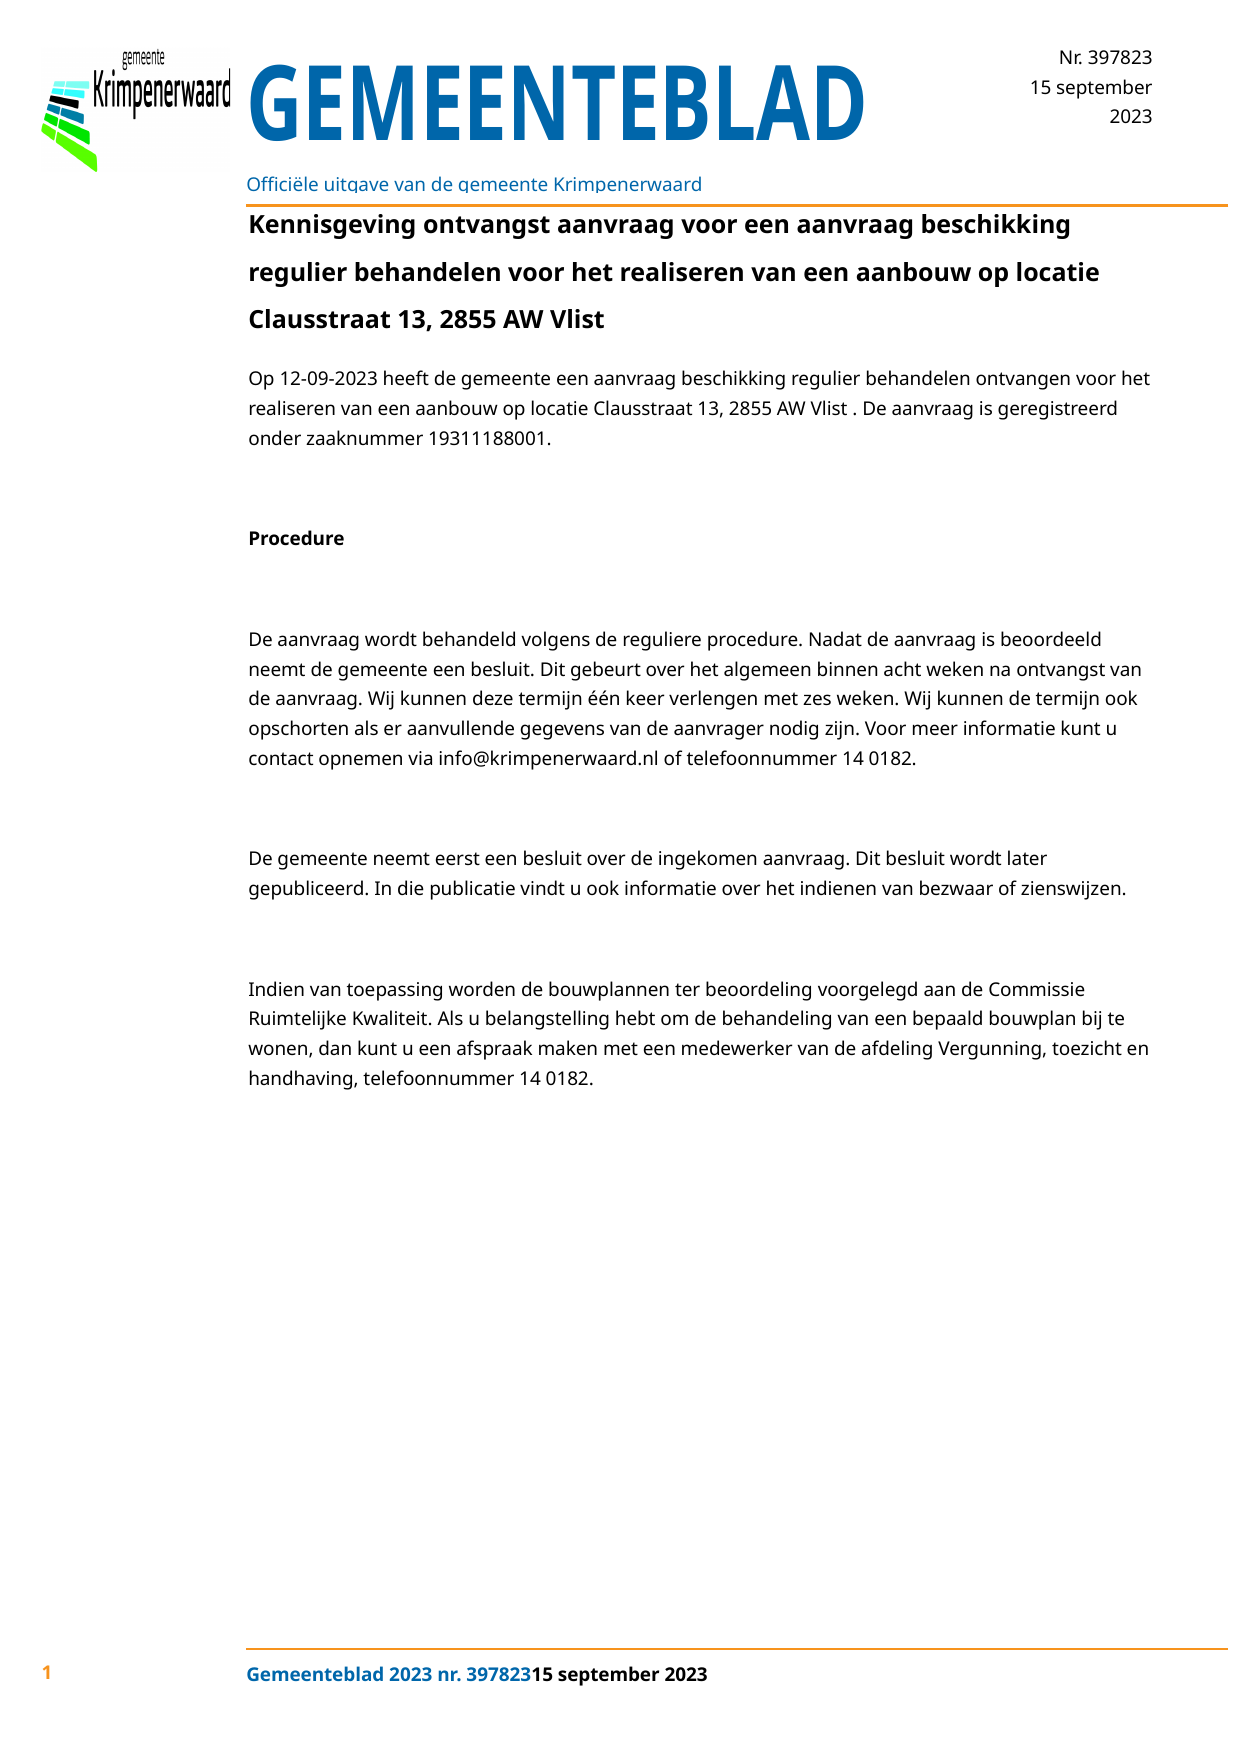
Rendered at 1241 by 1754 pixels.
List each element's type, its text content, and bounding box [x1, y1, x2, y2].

text Indien van toepassing worden de bouwplannen ter beoordeling voorgelegd aan de Commissie Ruimtelijke Kwaliteit. Als u belangstelling hebt om de behandeling van een bepaald bouwplan bij te wonen, dan kunt u een afspraak maken met een medewerker van de afdeling Vergunning, toezicht en handhaving, telefoonnummer 14 0182. [248, 976, 1152, 1090]
text De gemeente neemt eerst een besluit over de ingekomen aanvraag. Dit besluit wordt later gepubliceerd. In die publicatie vindt u ook informatie over het indienen van bezwaar of zienswijzen. [248, 846, 1152, 901]
picture [41, 47, 231, 172]
text Op 12-09-2023 heeft de gemeente een aanvraag beschikking regulier behandelen ontvangen voor het realiseren van een aanbouw op locatie Clausstraat 13, 2855 AW Vlist . De aanvraag is geregistreerd onder zaaknummer 19311188001. [248, 366, 1152, 450]
text De aanvraag wordt behandeld volgens de reguliere procedure. Nadat de aanvraag is beoordeeld neemt de gemeente een besluit. Dit gebeurt over het algemeen binnen acht weken na ontvangst van de aanvraag. Wij kunnen deze termijn één keer verlengen met zes weken. Wij kunnen de termijn ook opschorten als er aanvullende gegevens van de aanvrager nodig zijn. Voor meer informatie kunt u contact opnemen via info@krimpenerwaard.nl of telefoonnummer 14 0182. [248, 626, 1152, 770]
text Kennisgeving ontvangst aanvraag voor een aanvraag beschikking regulier behandelen voor het realiseren van een aanbouw op locatie Clausstraat 13, 2855 AW Vlist [248, 207, 1152, 336]
text Procedure [248, 526, 1152, 551]
